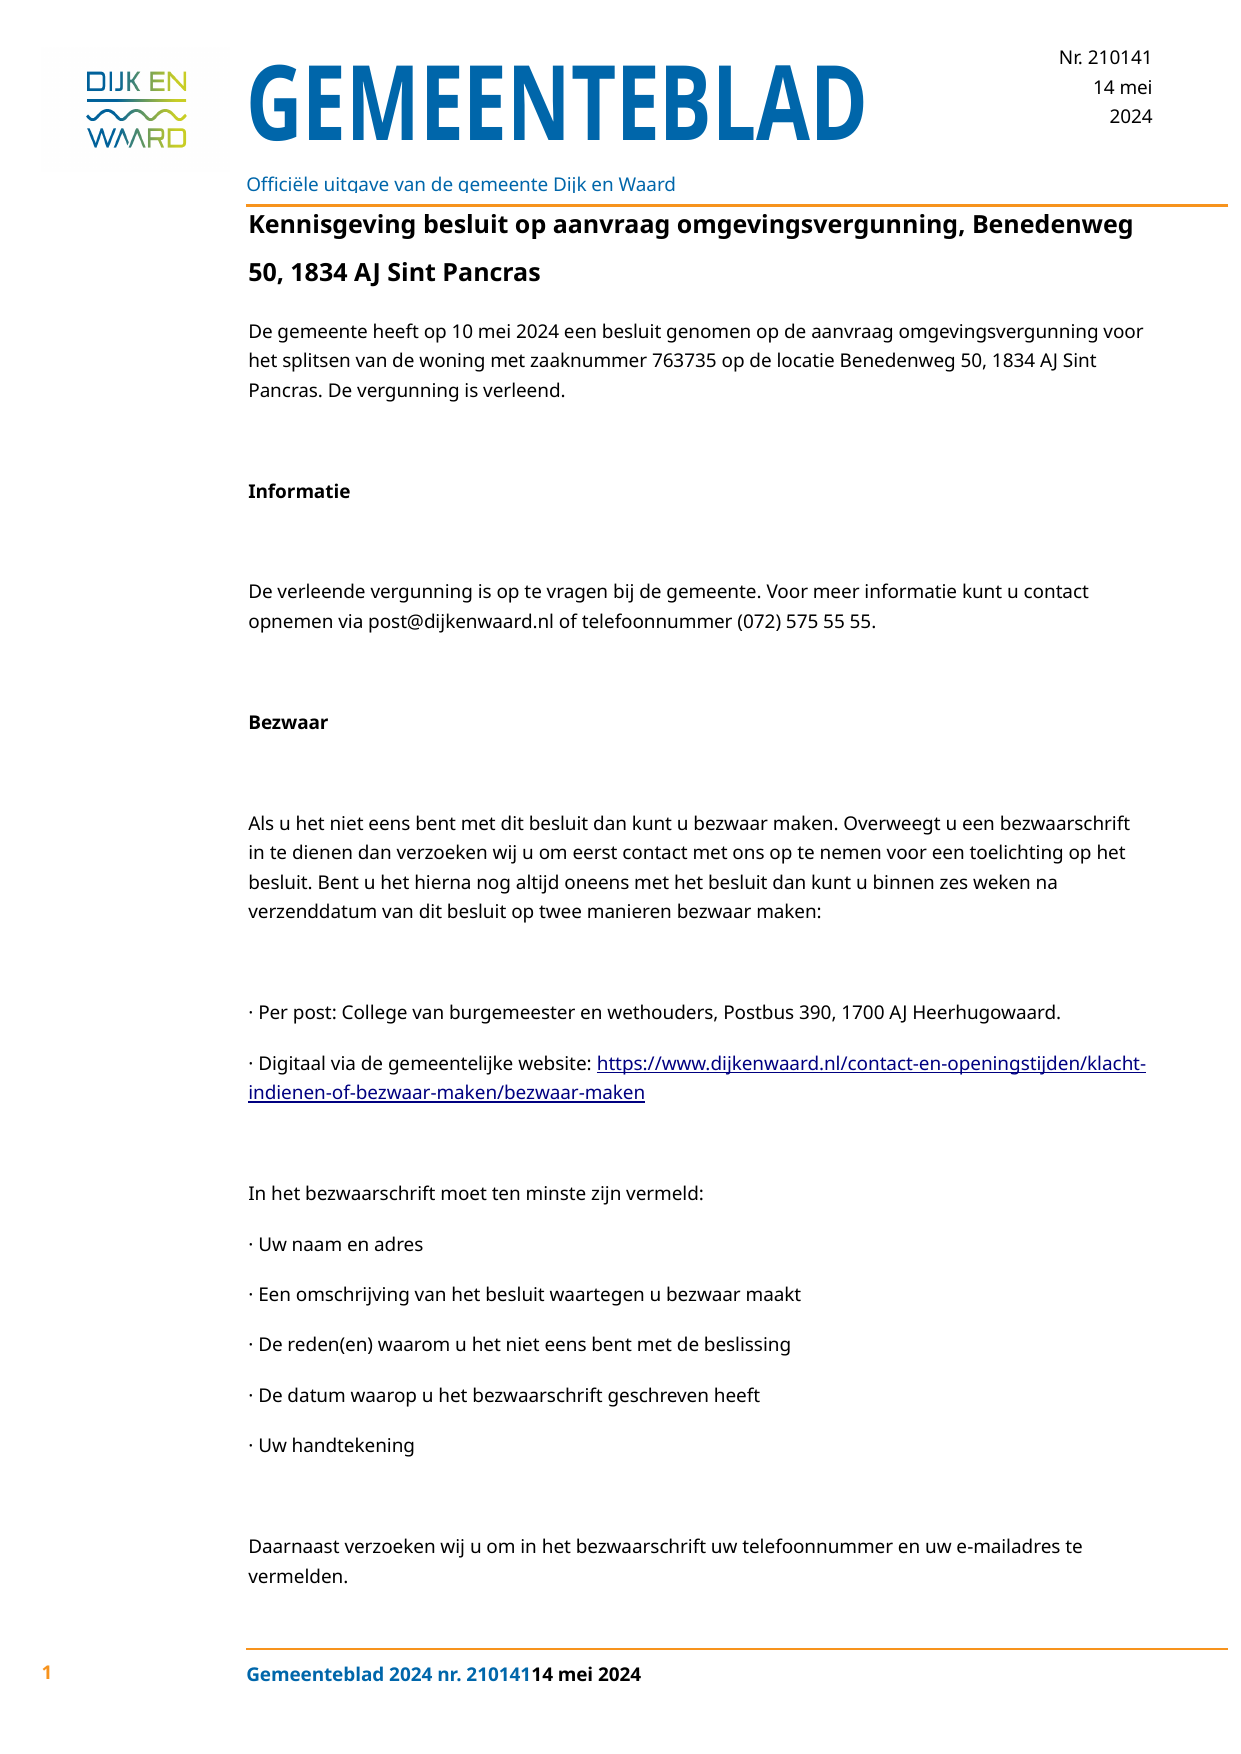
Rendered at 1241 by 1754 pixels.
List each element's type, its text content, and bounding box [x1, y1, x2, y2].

text · Uw naam en adres [248, 1231, 1152, 1257]
text Bezwaar [248, 709, 1152, 735]
text De verleende vergunning is op te vragen bij de gemeente. Voor meer informatie kunt u contact opnemen via post@dijkenwaard.nl of telefoonnummer (072) 575 55 55. [248, 579, 1152, 634]
picture [41, 47, 231, 172]
text In het bezwaarschrift moet ten minste zijn vermeld: [248, 1180, 1152, 1206]
text · De datum waarop u het bezwaarschrift geschreven heeft [248, 1382, 1152, 1408]
text Daarnaast verzoeken wij u om in het bezwaarschrift uw telefoonnummer en uw e-mailadres te vermelden. [248, 1533, 1152, 1589]
text De gemeente heeft op 10 mei 2024 een besluit genomen op de aanvraag omgevingsvergunning voor het splitsen van de woning met zaaknummer 763735 op de locatie Benedenweg 50, 1834 AJ Sint Pancras. De vergunning is verleend. [248, 318, 1152, 403]
text · Per post: College van burgemeester en wethouders, Postbus 390, 1700 AJ Heerhugowaard. [248, 999, 1152, 1025]
text Als u het niet eens bent met dit besluit dan kunt u bezwaar maken. Overweegt u een bezwaarschrift in te dienen dan verzoeken wij u om eerst contact met ons op te nemen voor een toelichting op het besluit. Bent u het hierna nog altijd oneens met het besluit dan kunt u binnen zes weken na verzenddatum van dit besluit op twee manieren bezwaar maken: [248, 810, 1152, 924]
text · De reden(en) waarom u het niet eens bent met de beslissing [248, 1332, 1152, 1357]
text · Uw handtekening [248, 1432, 1152, 1458]
text · Een omschrijving van het besluit waartegen u bezwaar maakt [248, 1281, 1152, 1307]
text Informatie [248, 478, 1152, 504]
text Kennisgeving besluit op aanvraag omgevingsvergunning, Benedenweg 50, 1834 AJ Sint Pancras [248, 207, 1152, 288]
text · Digitaal via de gemeentelijke website: https://www.dijkenwaard.nl/contact-en-openingstijden/klacht-indienen-of-bezwaar-maken/bezwaar-maken [248, 1050, 1152, 1105]
